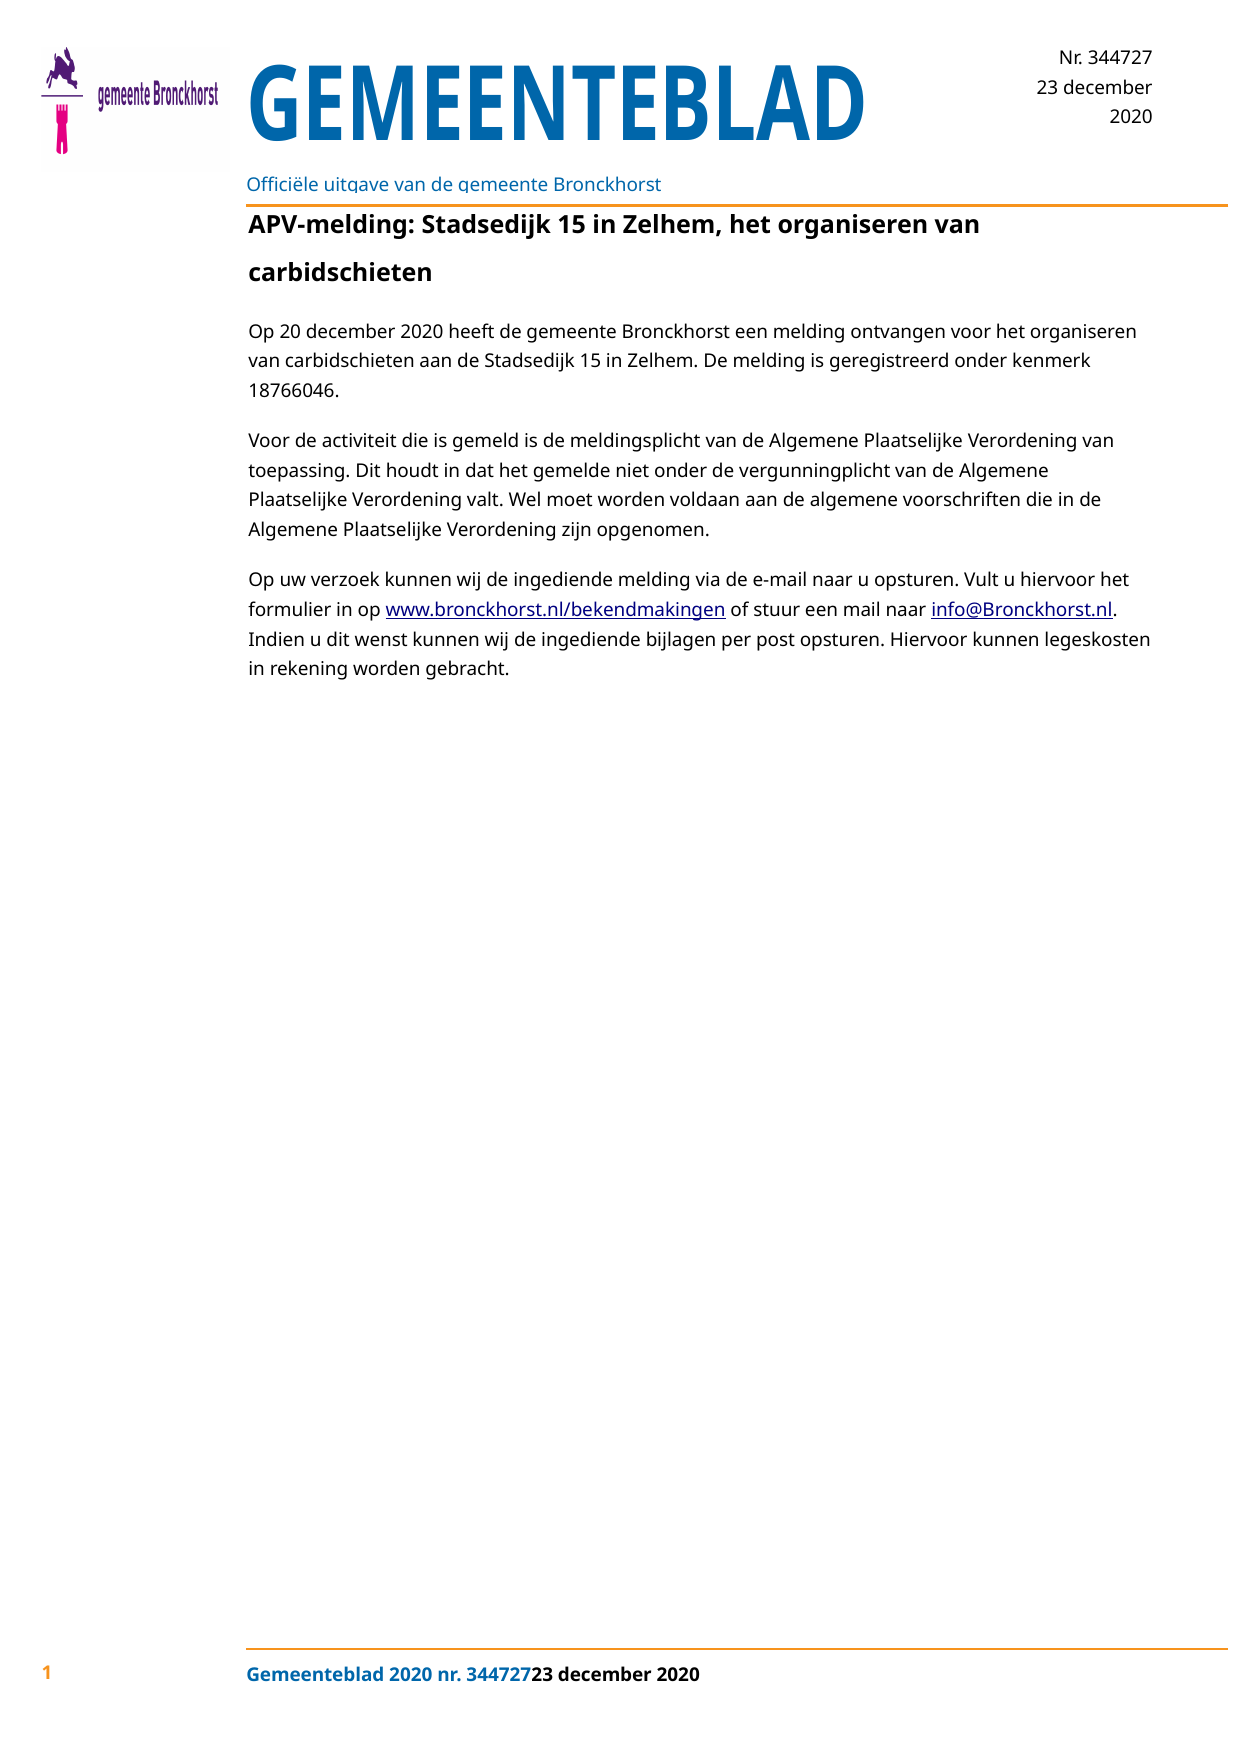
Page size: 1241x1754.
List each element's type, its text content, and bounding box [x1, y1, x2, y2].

picture [41, 47, 231, 172]
text Op 20 december 2020 heeft de gemeente Bronckhorst een melding ontvangen voor het organiseren van carbidschieten aan de Stadsedijk 15 in Zelhem. De melding is geregistreerd onder kenmerk 18766046. [248, 318, 1152, 403]
text Voor de activiteit die is gemeld is de meldingsplicht van de Algemene Plaatselijke Verordening van toepassing. Dit houdt in dat het gemelde niet onder de vergunningplicht van de Algemene Plaatselijke Verordening valt. Wel moet worden voldaan aan de algemene voorschriften die in de Algemene Plaatselijke Verordening zijn opgenomen. [248, 427, 1152, 542]
text APV-melding: Stadsedijk 15 in Zelhem, het organiseren van carbidschieten [248, 207, 1152, 288]
text Op uw verzoek kunnen wij de ingediende melding via de e-mail naar u opsturen. Vult u hiervoor het formulier in op www.bronckhorst.nl/bekendmakingen of stuur een mail naar info@Bronckhorst.nl. Indien u dit wenst kunnen wij de ingediende bijlagen per post opsturen. Hiervoor kunnen legeskosten in rekening worden gebracht. [248, 567, 1152, 681]
